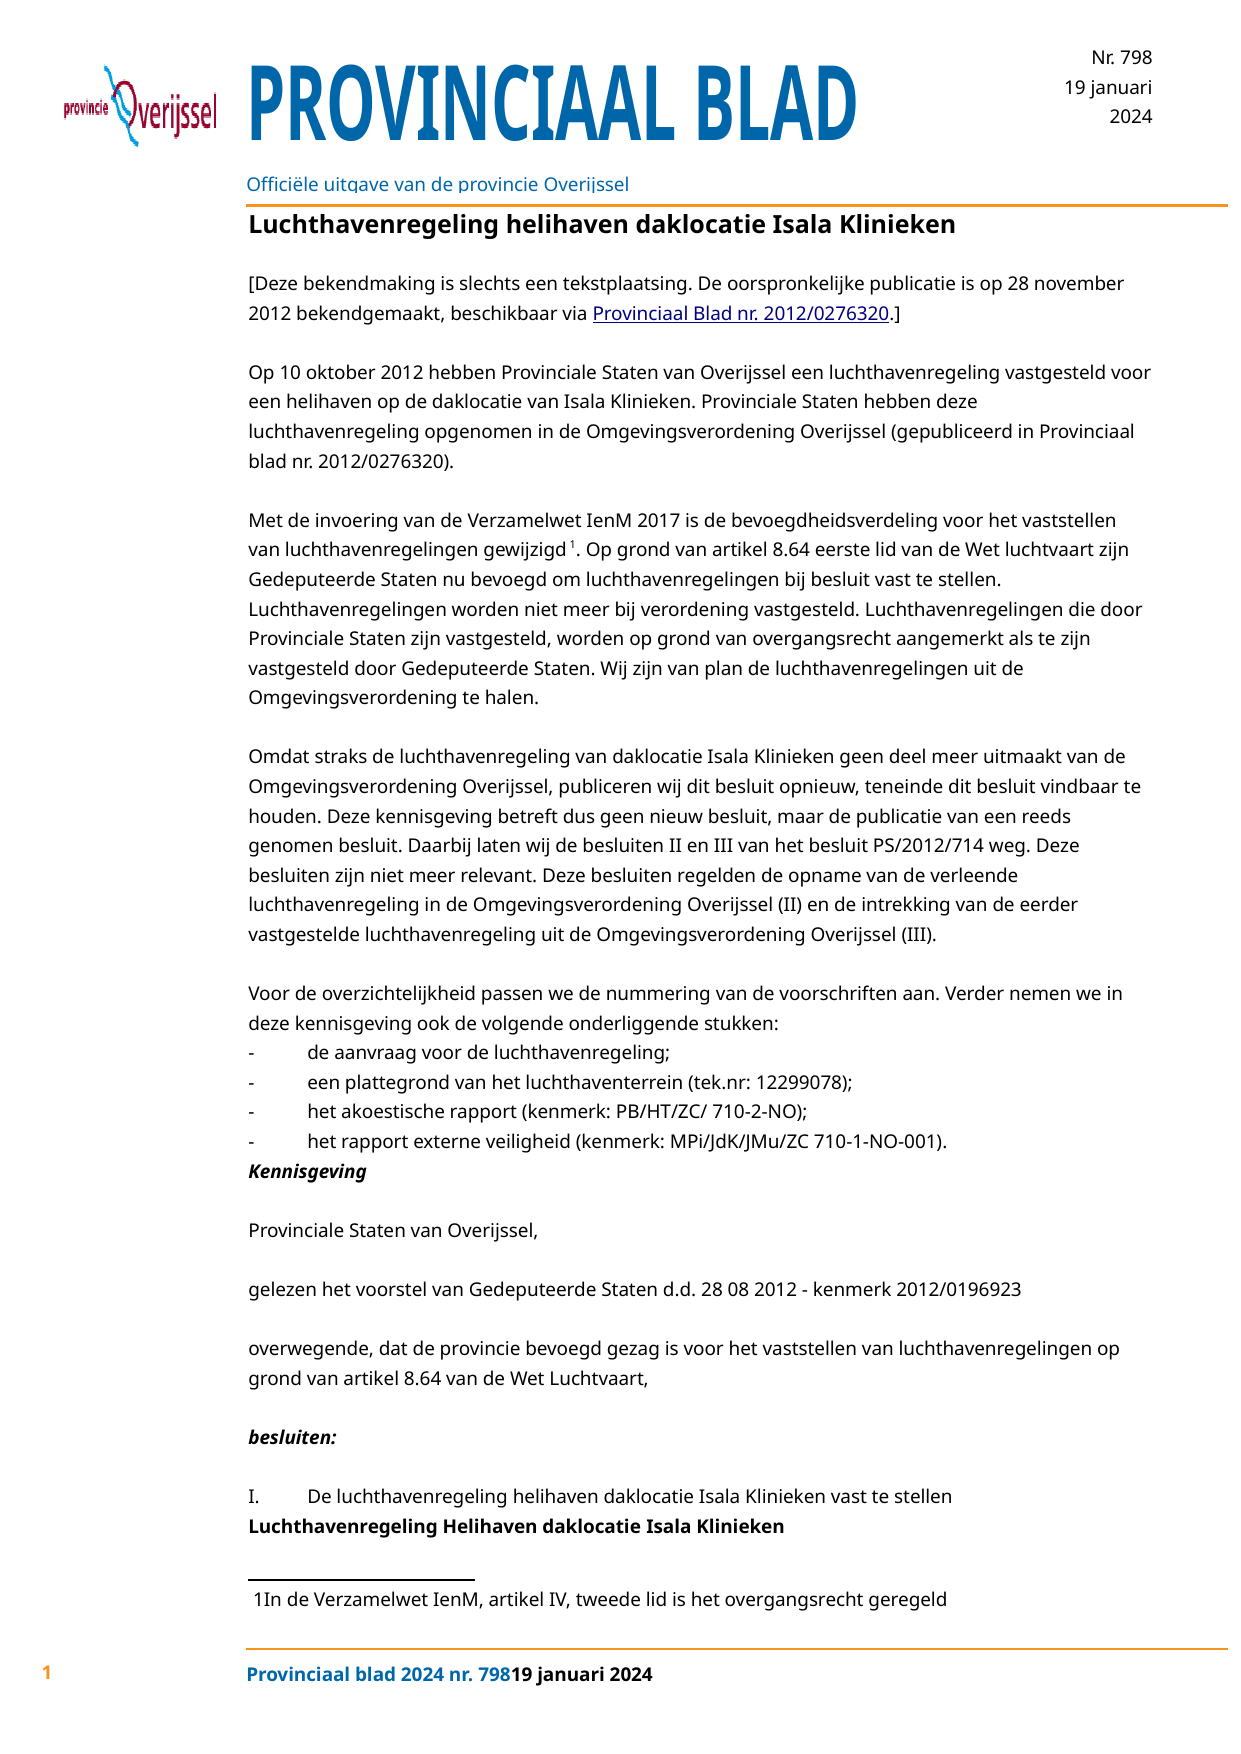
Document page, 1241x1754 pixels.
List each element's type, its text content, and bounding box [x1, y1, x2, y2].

text Luchthavenregeling Helihaven daklocatie Isala Klinieken [248, 1513, 1152, 1538]
text Luchthavenregeling helihaven daklocatie Isala Klinieken [248, 207, 1152, 241]
text Provinciale Staten van Overijssel, [248, 1217, 1152, 1243]
text overwegende, dat de provincie bevoegd gezag is voor het vaststellen van luchthavenregelingen op grond van artikel 8.64 van de Wet Luchtvaart, [248, 1335, 1152, 1391]
text Omdat straks de luchthavenregeling van daklocatie Isala Klinieken geen deel meer uitmaakt van de Omgevingsverordening Overijssel, publiceren wij dit besluit opnieuw, teneinde dit besluit vindbaar te houden. Deze kennisgeving betreft dus geen nieuw besluit, maar de publicatie van een reeds genomen besluit. Daarbij laten wij de besluiten II en III van het besluit PS/2012/714 weg. Deze besluiten zijn niet meer relevant. Deze besluiten regelden de opname van de verleende luchthavenregeling in de Omgevingsverordening Overijssel (II) en de intrekking van de eerder vastgestelde luchthavenregeling uit de Omgevingsverordening Overijssel (III). [248, 744, 1152, 947]
list De luchthavenregeling helihaven daklocatie Isala Klinieken vast te stellen [248, 1483, 1152, 1509]
list het rapport externe veiligheid (kenmerk: MPi/JdK/JMu/ZC 710-1-NO-001). [248, 1128, 1152, 1154]
picture [41, 47, 231, 172]
text In de Verzamelwet IenM, artikel IV, tweede lid is het overgangsrecht geregeld [248, 1586, 1152, 1612]
text besluiten: [248, 1424, 1152, 1450]
text Met de invoering van de Verzamelwet IenM 2017 is de bevoegdheidsverdeling voor het vaststellen van luchthavenregelingen gewijzigd. Op grond van artikel 8.64 eerste lid van de Wet luchtvaart zijn Gedeputeerde Staten nu bevoegd om luchthavenregelingen bij besluit vast te stellen. Luchthavenregelingen worden niet meer bij verordening vastgesteld. Luchthavenregelingen die door Provinciale Staten zijn vastgesteld, worden op grond van overgangsrecht aangemerkt als te zijn vastgesteld door Gedeputeerde Staten. Wij zijn van plan de luchthavenregelingen uit de Omgevingsverordening te halen. [248, 507, 1152, 710]
list de aanvraag voor de luchthavenregeling; [248, 1039, 1152, 1065]
list het akoestische rapport (kenmerk: PB/HT/ZC/ 710-2-NO); [248, 1099, 1152, 1124]
text [Deze bekendmaking is slechts een tekstplaatsing. De oorspronkelijke publicatie is op 28 november 2012 bekendgemaakt, beschikbaar via Provinciaal Blad nr. 2012/0276320.] [248, 270, 1152, 326]
text Voor de overzichtelijkheid passen we de nummering van de voorschriften aan. Verder nemen we in deze kennisgeving ook de volgende onderliggende stukken: [248, 980, 1152, 1036]
text gelezen het voorstel van Gedeputeerde Staten d.d. 28 08 2012 - kenmerk 2012/0196923 [248, 1276, 1152, 1302]
text Kennisgeving [248, 1158, 1152, 1183]
text Op 10 oktober 2012 hebben Provinciale Staten van Overijssel een luchthavenregeling vastgesteld voor een helihaven op de daklocatie van Isala Klinieken. Provinciale Staten hebben deze luchthavenregeling opgenomen in de Omgevingsverordening Overijssel (gepubliceerd in Provinciaal blad nr. 2012/0276320). [248, 359, 1152, 473]
list een plattegrond van het luchthaventerrein (tek.nr: 12299078); [248, 1069, 1152, 1095]
